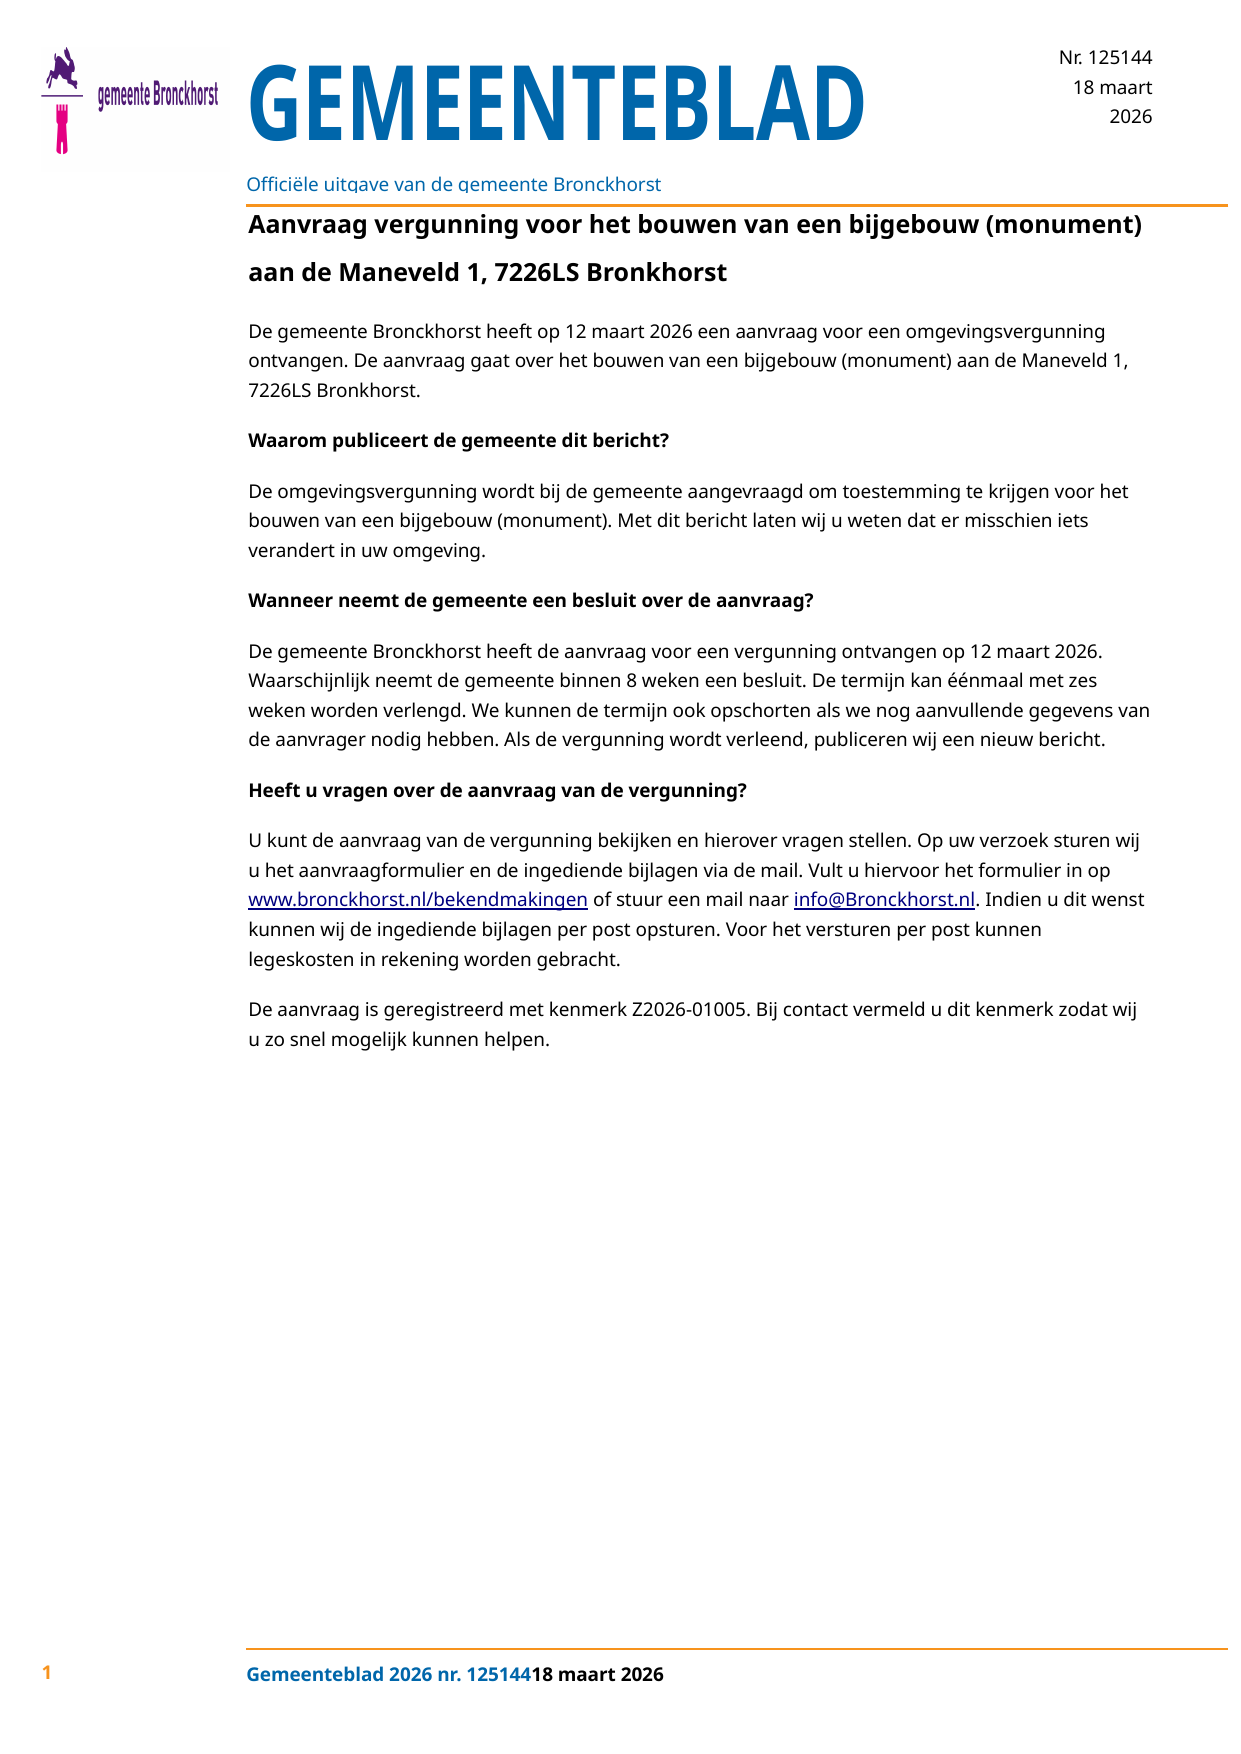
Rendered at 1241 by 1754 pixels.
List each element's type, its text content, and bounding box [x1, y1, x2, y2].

text U kunt de aanvraag van de vergunning bekijken en hierover vragen stellen. Op uw verzoek sturen wij u het aanvraagformulier en de ingediende bijlagen via de mail. Vult u hiervoor het formulier in op www.bronckhorst.nl/bekendmakingen of stuur een mail naar info@Bronckhorst.nl. Indien u dit wenst kunnen wij de ingediende bijlagen per post opsturen. Voor het versturen per post kunnen legeskosten in rekening worden gebracht. [248, 827, 1152, 972]
text Heeft u vragen over de aanvraag van de vergunning? [248, 777, 1152, 803]
text Wanneer neemt de gemeente een besluit over de aanvraag? [248, 587, 1152, 613]
text De omgevingsvergunning wordt bij de gemeente aangevraagd om toestemming te krijgen voor het bouwen van een bijgebouw (monument). Met dit bericht laten wij u weten dat er misschien iets verandert in uw omgeving. [248, 478, 1152, 563]
text De gemeente Bronckhorst heeft op 12 maart 2026 een aanvraag voor een omgevingsvergunning ontvangen. De aanvraag gaat over het bouwen van een bijgebouw (monument) aan de Maneveld 1, 7226LS Bronkhorst. [248, 318, 1152, 403]
text De gemeente Bronckhorst heeft de aanvraag voor een vergunning ontvangen op 12 maart 2026. Waarschijnlijk neemt de gemeente binnen 8 weken een besluit. De termijn kan éénmaal met zes weken worden verlengd. We kunnen de termijn ook opschorten als we nog aanvullende gegevens van de aanvrager nodig hebben. Als de vergunning wordt verleend, publiceren wij een nieuw bericht. [248, 638, 1152, 752]
picture [41, 47, 231, 172]
text De aanvraag is geregistreerd met kenmerk Z2026-01005. Bij contact vermeld u dit kenmerk zodat wij u zo snel mogelijk kunnen helpen. [248, 996, 1152, 1052]
text Aanvraag vergunning voor het bouwen van een bijgebouw (monument) aan de Maneveld 1, 7226LS Bronkhorst [248, 207, 1152, 288]
text Waarom publiceert de gemeente dit bericht? [248, 427, 1152, 453]
